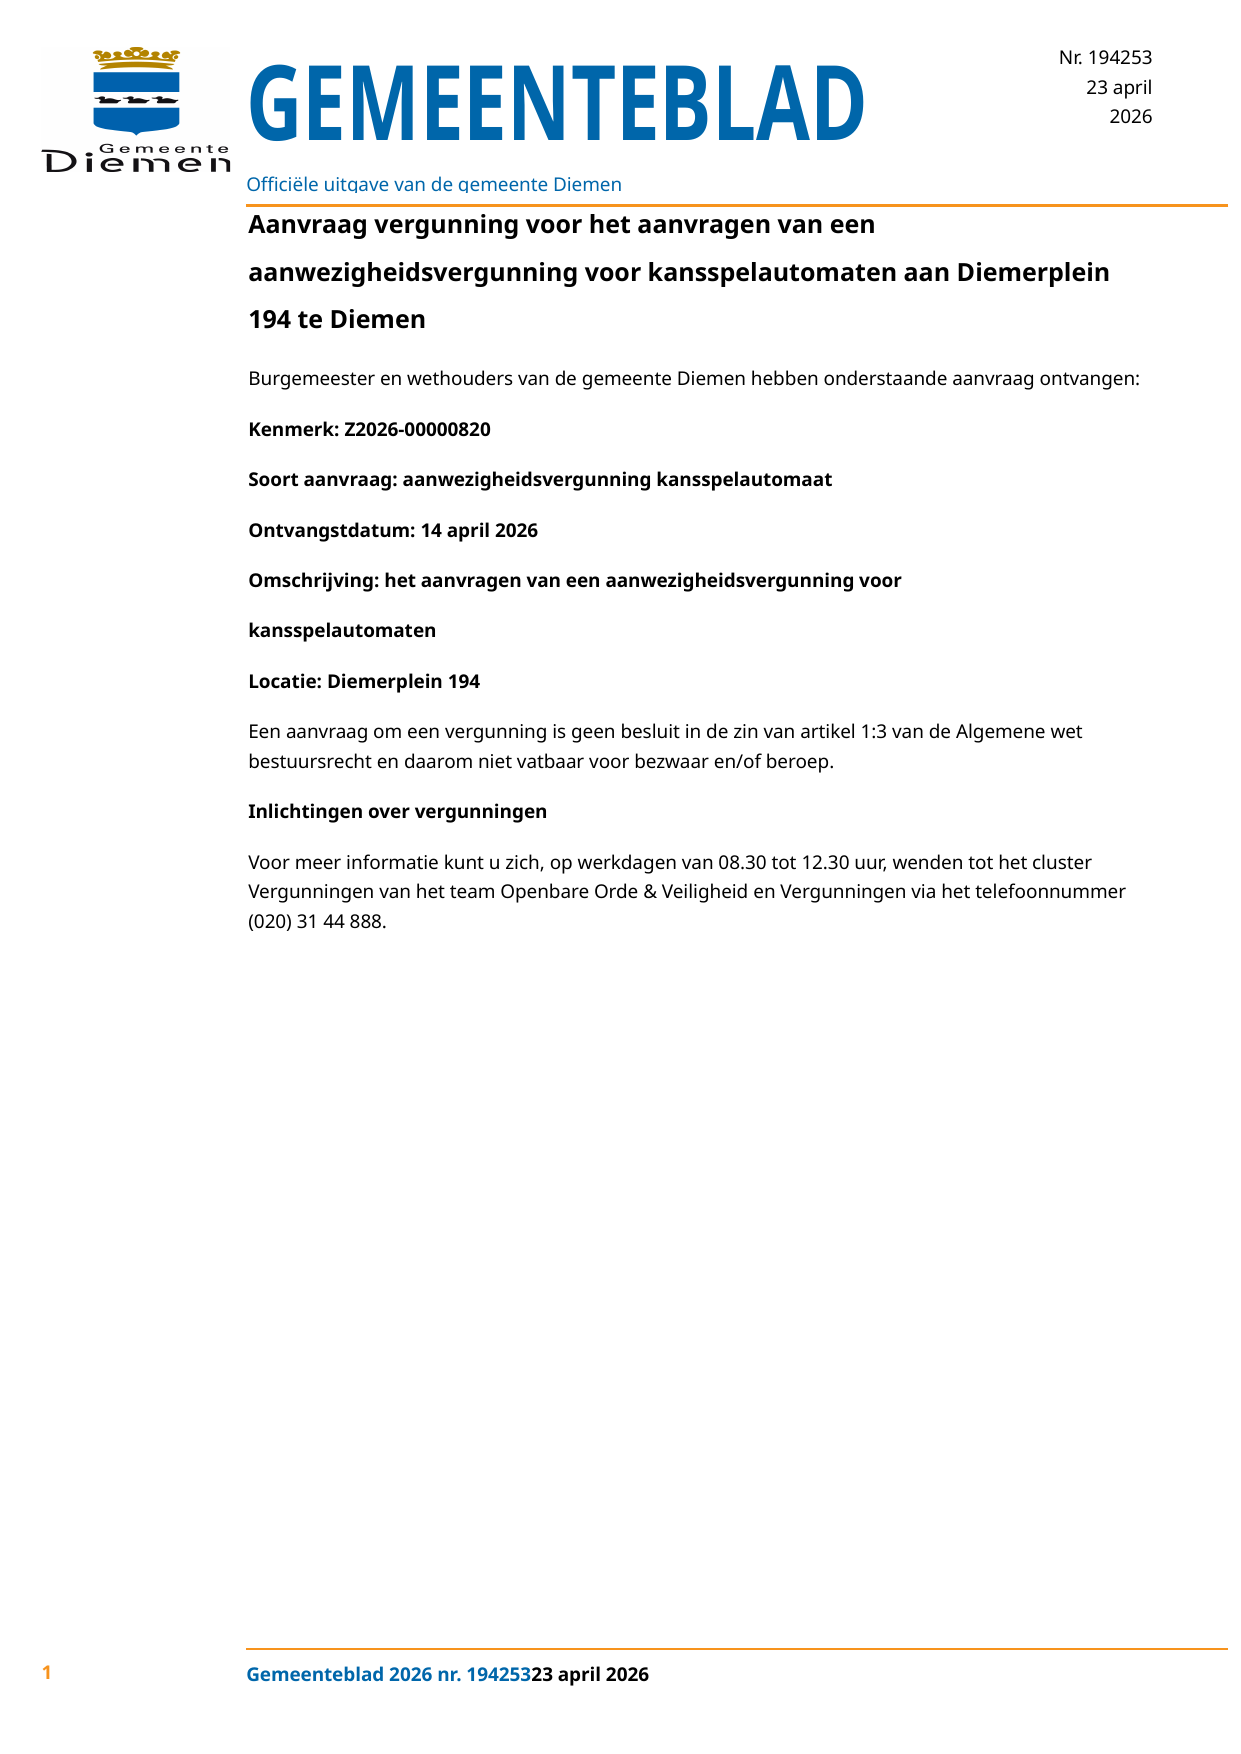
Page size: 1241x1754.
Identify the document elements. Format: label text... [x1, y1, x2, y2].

text Omschrijving: het aanvragen van een aanwezigheidsvergunning voor [248, 567, 1152, 593]
text Burgemeester en wethouders van de gemeente Diemen hebben onderstaande aanvraag ontvangen: [248, 366, 1152, 391]
text Inlichtingen over vergunningen [248, 798, 1152, 824]
text Soort aanvraag: aanwezigheidsvergunning kansspelautomaat [248, 466, 1152, 492]
text Locatie: Diemerplein 194 [248, 668, 1152, 694]
text Een aanvraag om een vergunning is geen besluit in de zin van artikel 1:3 van de Algemene wet bestuursrecht en daarom niet vatbaar voor bezwaar en/of beroep. [248, 718, 1152, 774]
text Voor meer informatie kunt u zich, op werkdagen van 08.30 tot 12.30 uur, wenden tot het cluster Vergunningen van het team Openbare Orde & Veiligheid en Vergunningen via het telefoonnummer (020) 31 44 888. [248, 849, 1152, 934]
text kansspelautomaten [248, 618, 1152, 643]
text Kenmerk: Z2026-00000820 [248, 416, 1152, 442]
text Ontvangstdatum: 14 april 2026 [248, 517, 1152, 542]
picture [41, 47, 231, 172]
text Aanvraag vergunning voor het aanvragen van een aanwezigheidsvergunning voor kansspelautomaten aan Diemerplein 194 te Diemen [248, 207, 1152, 336]
